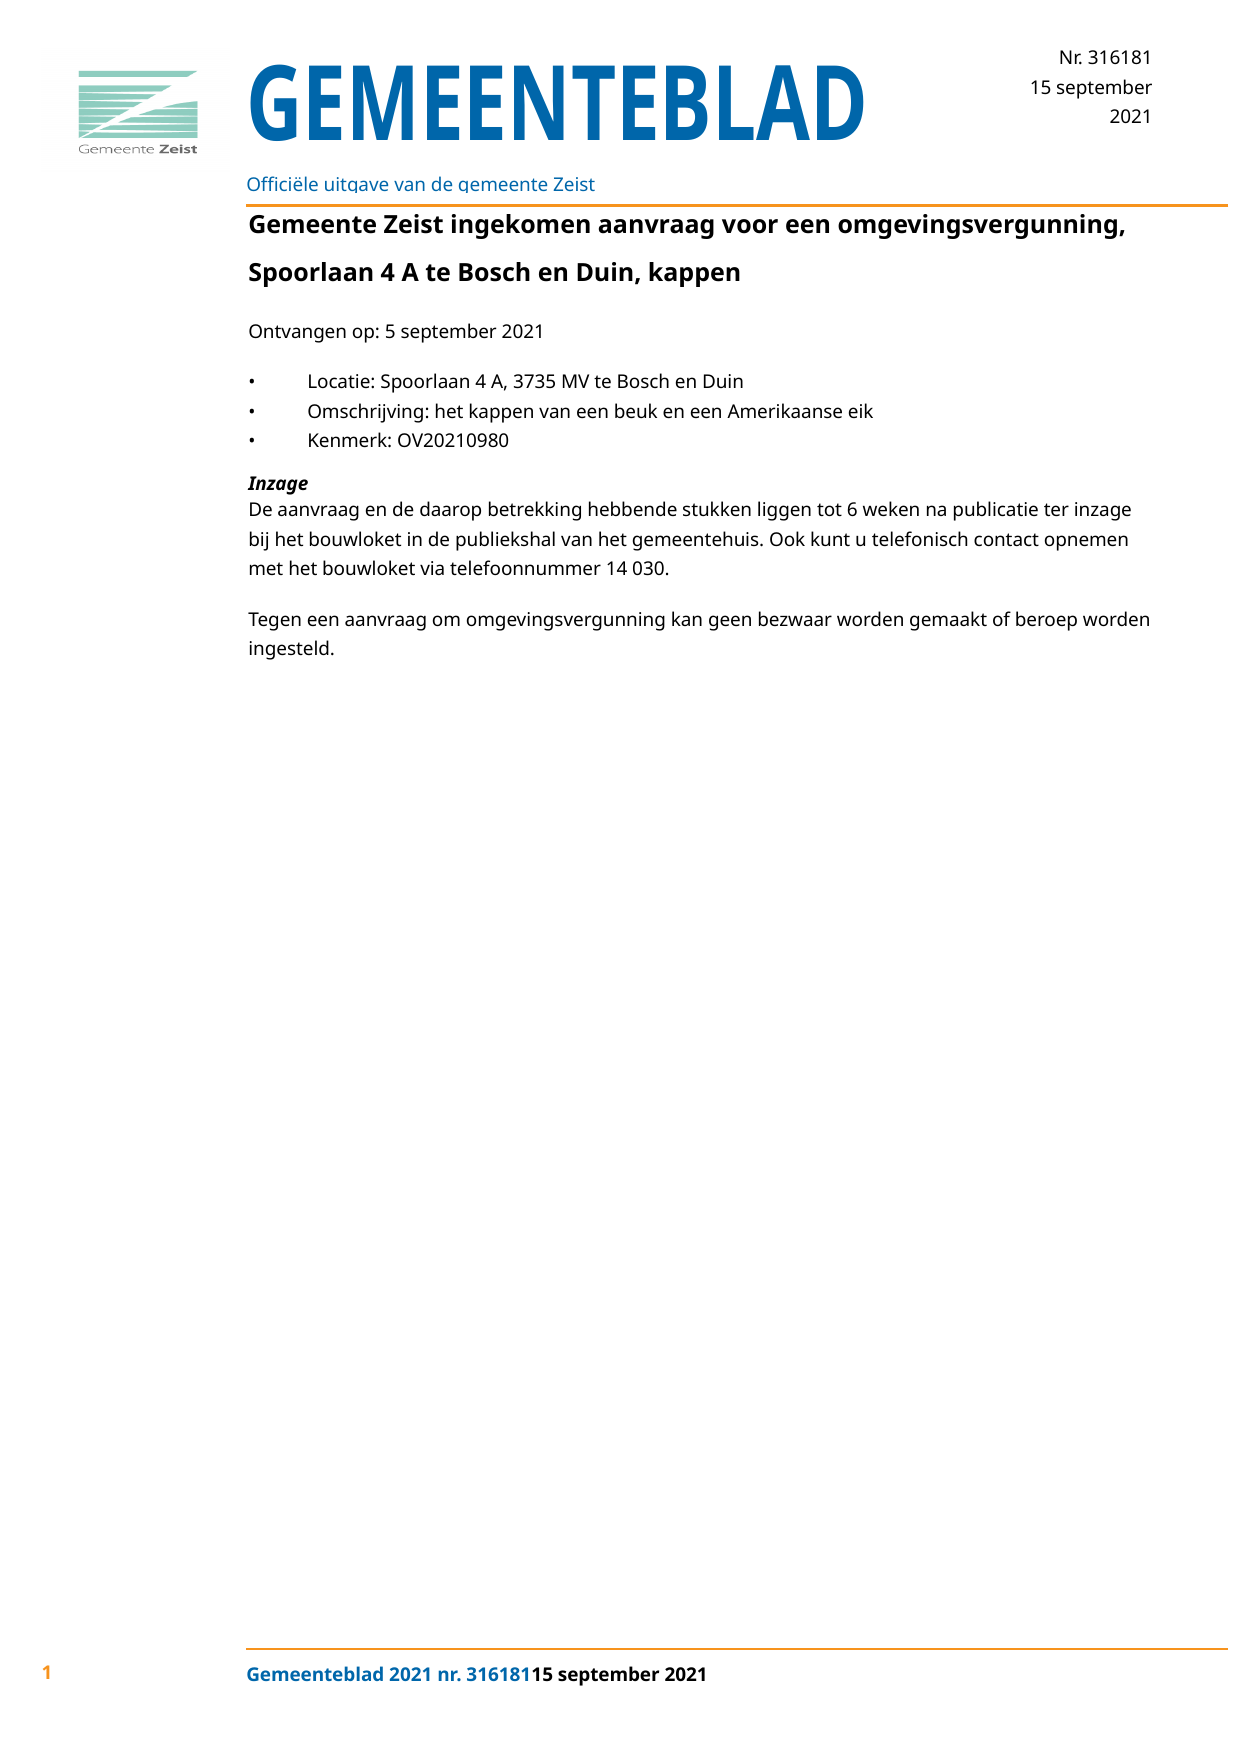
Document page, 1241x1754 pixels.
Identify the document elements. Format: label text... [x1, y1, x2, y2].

list Locatie: Spoorlaan 4 A, 3735 MV te Bosch en Duin [248, 368, 1152, 394]
text De aanvraag en de daarop betrekking hebbende stukken liggen tot 6 weken na publicatie ter inzage bij het bouwloket in de publiekshal van het gemeentehuis. Ook kunt u telefonisch contact opnemen met het bouwloket via telefoonnummer 14 030. [248, 496, 1152, 581]
text Inzage [248, 471, 1152, 496]
picture [41, 47, 231, 172]
list Omschrijving: het kappen van een beuk en een Amerikaanse eik [248, 398, 1152, 424]
list Kenmerk: OV20210980 [248, 427, 1152, 453]
text Ontvangen op: 5 september 2021 [248, 318, 1152, 344]
text Gemeente Zeist ingekomen aanvraag voor een omgevingsvergunning, Spoorlaan 4 A te Bosch en Duin, kappen [248, 207, 1152, 288]
text Tegen een aanvraag om omgevingsvergunning kan geen bezwaar worden gemaakt of beroep worden ingesteld. [248, 606, 1152, 661]
